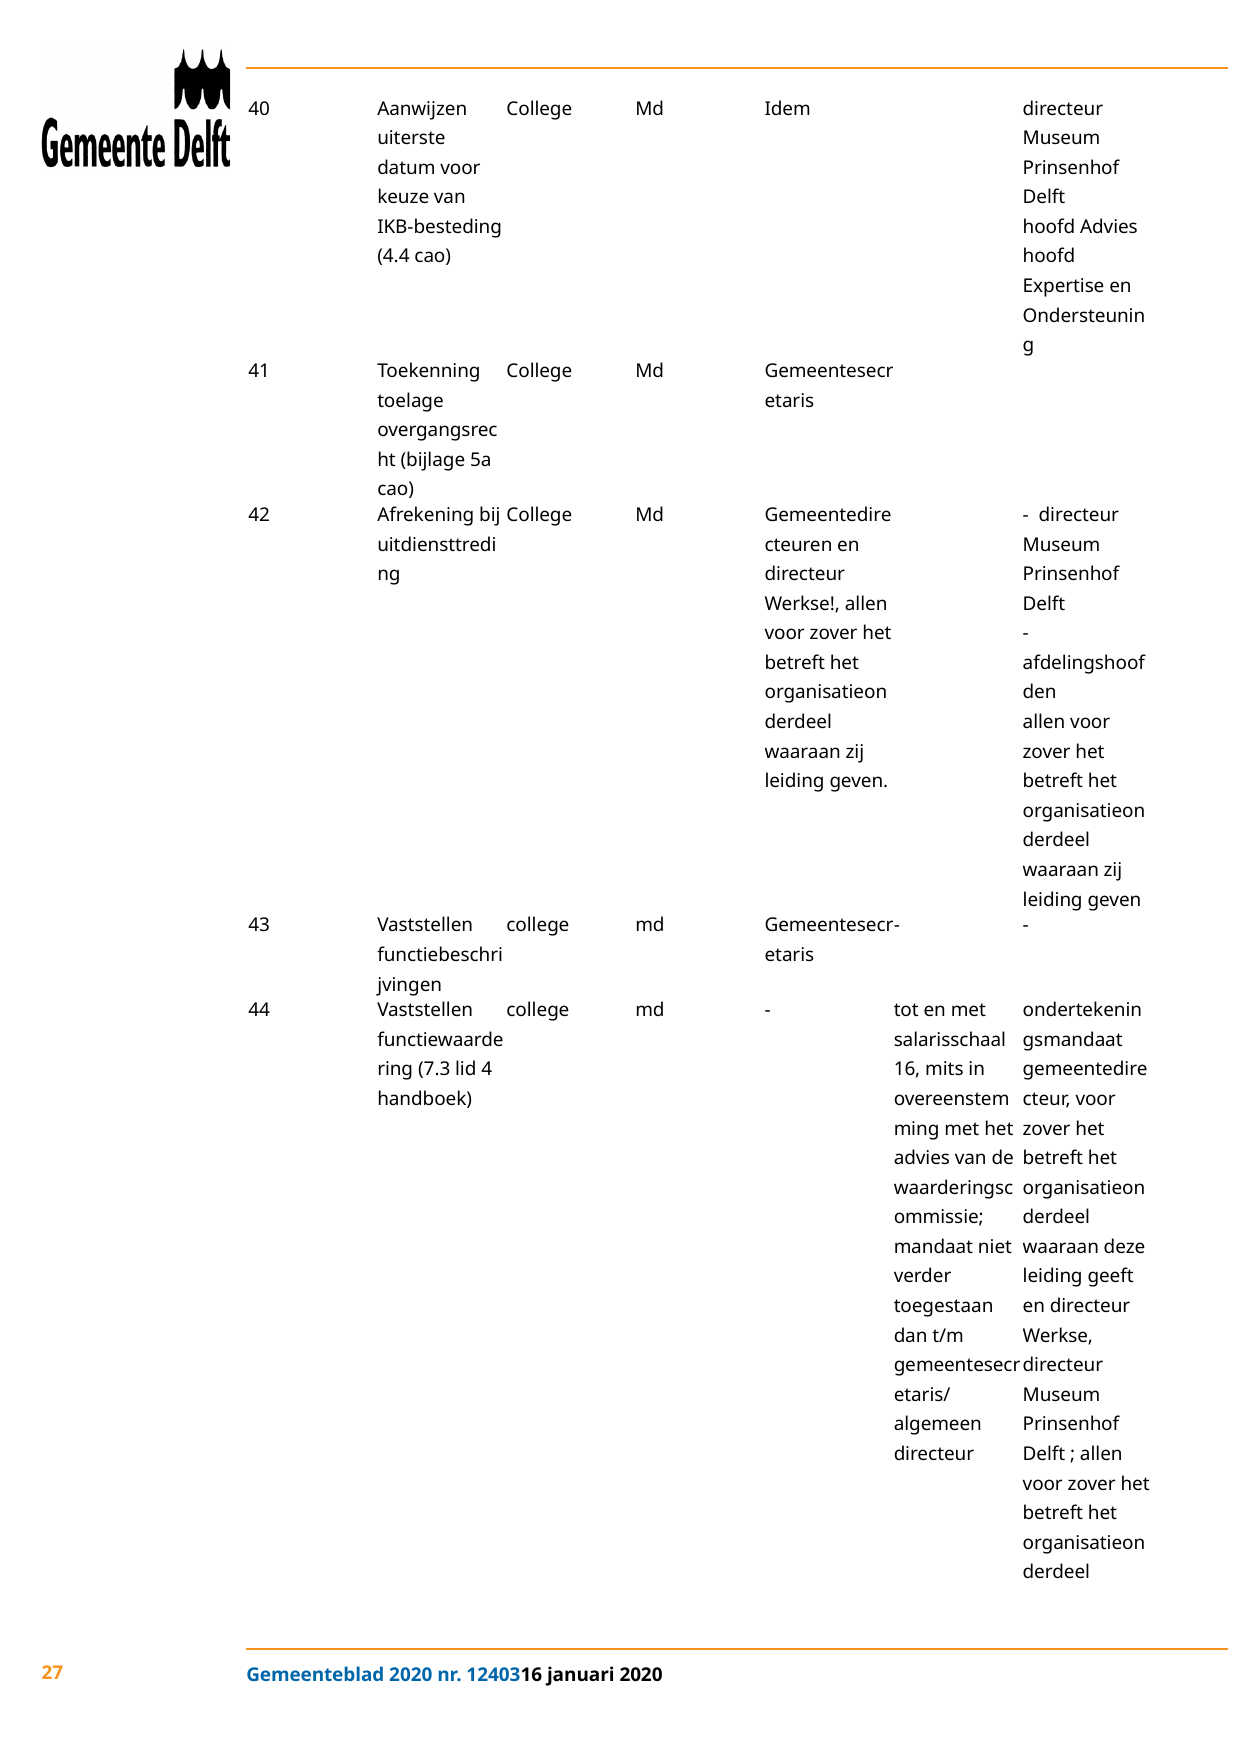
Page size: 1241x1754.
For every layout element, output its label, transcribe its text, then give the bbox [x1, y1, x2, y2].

table_cell 44 [248, 996, 377, 1584]
table_cell 40 [248, 95, 377, 357]
table_cell - [764, 996, 893, 1584]
table_cell [894, 501, 1022, 912]
table_cell - directeur Museum Prinsenhof Delft - afdelingshoofden allen voor zover het betreft het organisatieonderdeel waaraan zij leiding geven [1023, 501, 1152, 912]
table_cell College [506, 501, 635, 912]
table_cell college [506, 996, 635, 1584]
table_cell College [506, 357, 635, 501]
table_cell Md [635, 501, 764, 912]
picture [41, 47, 231, 172]
table_cell Vaststellen functiewaardering (7.3 lid 4 handboek) [377, 996, 506, 1584]
table_cell Md [635, 357, 764, 501]
table_cell - [1023, 912, 1152, 996]
table_cell tot en met salarisschaal 16, mits in overeenstemming met het advies van de waarderingscommissie; mandaat niet verder toegestaan dan t/m gemeentesecretaris/ algemeen directeur [894, 996, 1022, 1584]
table_cell 43 [248, 912, 377, 996]
table_cell College [506, 95, 635, 357]
table_cell Idem [764, 95, 893, 357]
table_cell Gemeentesecretaris [764, 912, 893, 996]
table_cell [1023, 357, 1152, 501]
table_cell Gemeentedirecteuren en directeur Werkse!, allen voor zover het betreft het organisatieonderdeel waaraan zij leiding geven. [764, 501, 893, 912]
table_cell Aanwijzen uiterste datum voor keuze van IKB-besteding (4.4 cao) [377, 95, 506, 357]
table_cell Afrekening bij uitdiensttreding [377, 501, 506, 912]
table_cell Gemeentesecretaris [764, 357, 893, 501]
table_cell - [894, 912, 1022, 996]
table_cell md [635, 912, 764, 996]
table_cell 41 [248, 357, 377, 501]
table_cell 42 [248, 501, 377, 912]
table_cell md [635, 996, 764, 1584]
table_cell college [506, 912, 635, 996]
table_cell Md [635, 95, 764, 357]
table_cell directeur Museum Prinsenhof Delft hoofd Advies hoofd Expertise en Ondersteuning [1023, 95, 1152, 357]
table_cell Vaststellen functiebeschrijvingen [377, 912, 506, 996]
table_cell [894, 95, 1022, 357]
table_cell Toekenning toelage overgangsrecht (bijlage 5a cao) [377, 357, 506, 501]
table_cell ondertekeningsmandaat gemeentedirecteur, voor zover het betreft het organisatieonderdeel waaraan deze leiding geeft en directeur Werkse, directeur Museum Prinsenhof Delft ; allen voor zover het betreft het organisatieonderdeel [1023, 996, 1152, 1584]
table_cell [894, 357, 1022, 501]
